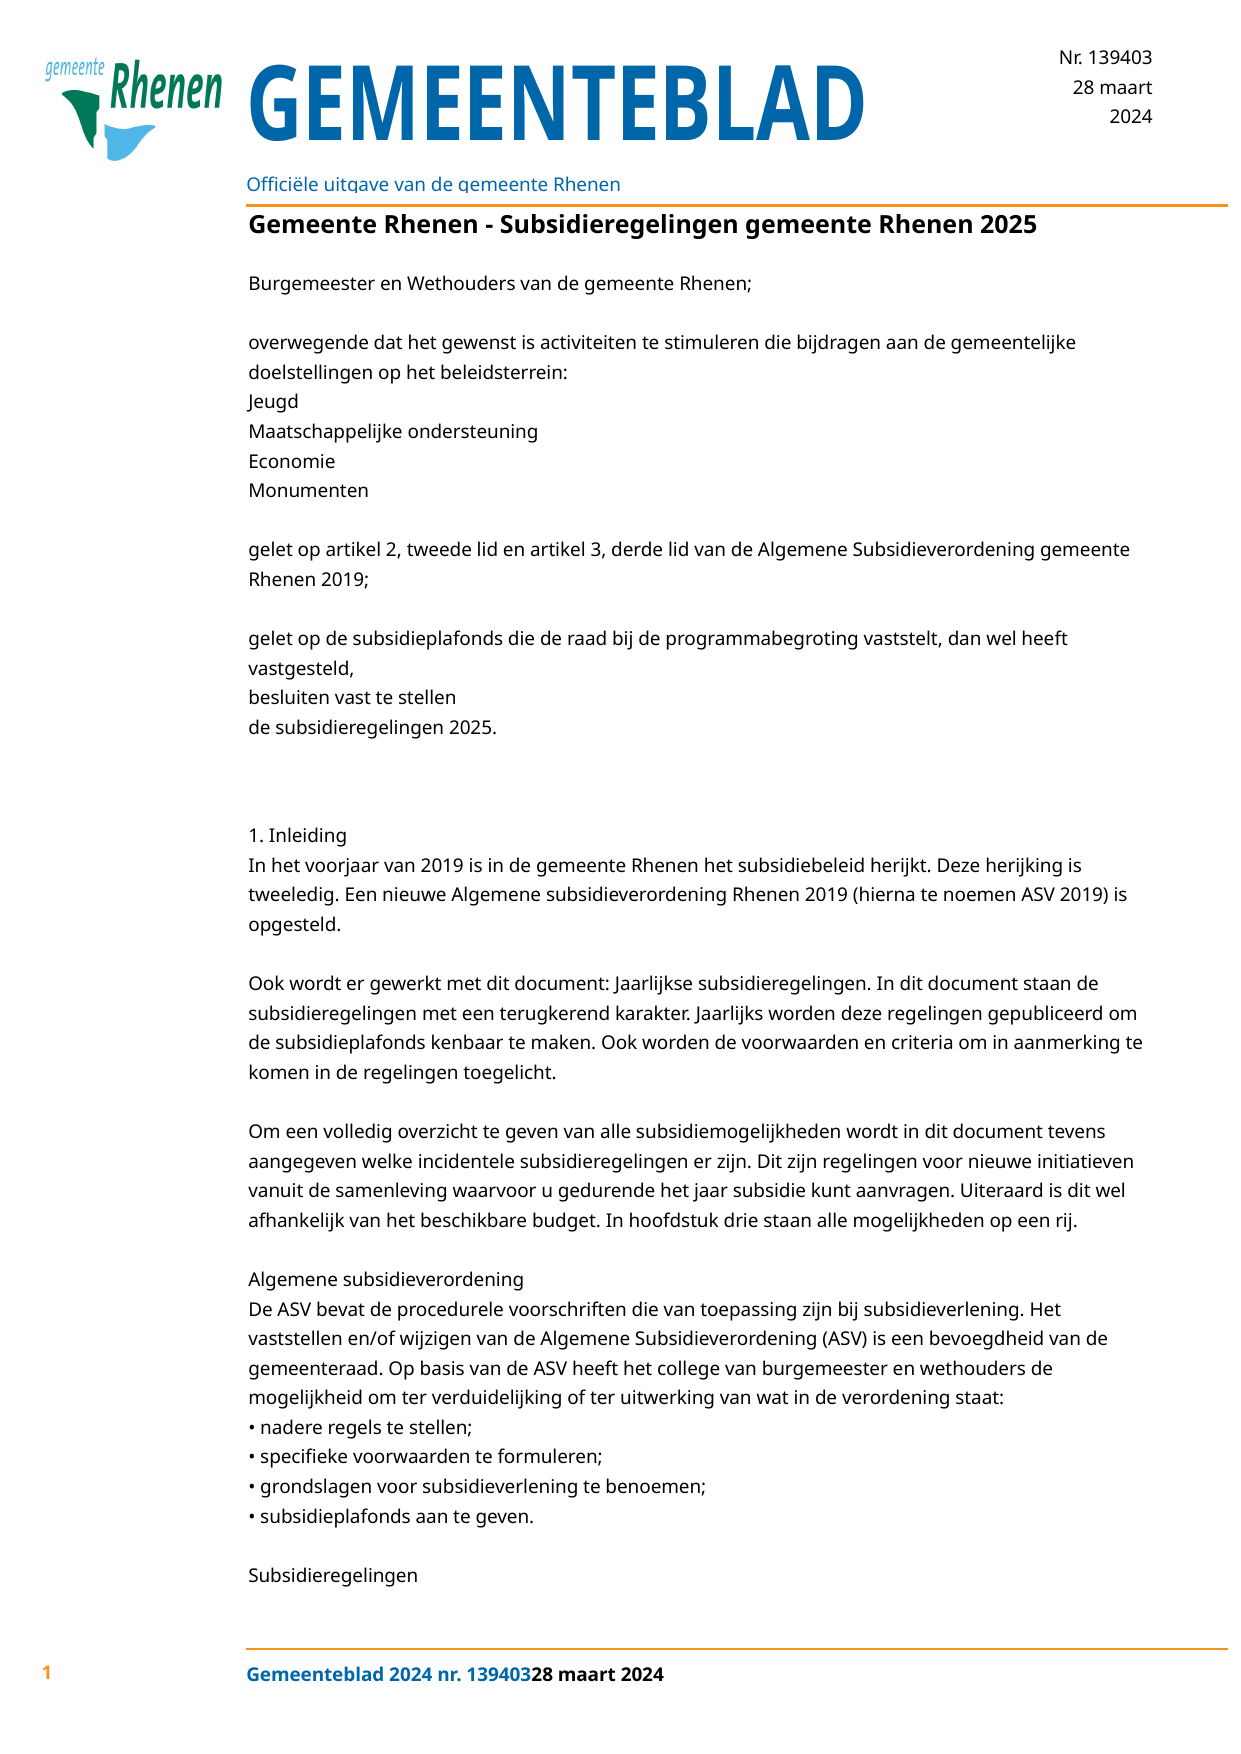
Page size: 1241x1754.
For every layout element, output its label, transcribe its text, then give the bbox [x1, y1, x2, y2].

text Gemeente Rhenen - Subsidieregelingen gemeente Rhenen 2025 [248, 207, 1152, 241]
text overwegende dat het gewenst is activiteiten te stimuleren die bijdragen aan de gemeentelijke doelstellingen op het beleidsterrein: [248, 329, 1152, 385]
text • nadere regels te stellen; [248, 1414, 1152, 1440]
text Om een volledig overzicht te geven van alle subsidiemogelijkheden wordt in dit document tevens aangegeven welke incidentele subsidieregelingen er zijn. Dit zijn regelingen voor nieuwe initiatieven vanuit de samenleving waarvoor u gedurende het jaar subsidie kunt aanvragen. Uiteraard is dit wel afhankelijk van het beschikbare budget. In hoofdstuk drie staan alle mogelijkheden op een rij. [248, 1118, 1152, 1233]
text Burgemeester en Wethouders van de gemeente Rhenen; [248, 270, 1152, 296]
text • specifieke voorwaarden te formuleren; [248, 1444, 1152, 1469]
text Maatschappelijke ondersteuning [248, 418, 1152, 444]
text Monumenten [248, 477, 1152, 503]
text Subsidieregelingen [248, 1562, 1152, 1588]
text gelet op artikel 2, tweede lid en artikel 3, derde lid van de Algemene Subsidieverordening gemeente Rhenen 2019; [248, 537, 1152, 592]
text Algemene subsidieverordening [248, 1266, 1152, 1292]
text besluiten vast te stellen [248, 684, 1152, 710]
text Jeugd [248, 389, 1152, 414]
text In het voorjaar van 2019 is in de gemeente Rhenen het subsidiebeleid herijkt. Deze herijking is tweeledig. Een nieuwe Algemene subsidieverordening Rhenen 2019 (hierna te noemen ASV 2019) is opgesteld. [248, 852, 1152, 937]
text de subsidieregelingen 2025. [248, 714, 1152, 740]
text • subsidieplafonds aan te geven. [248, 1503, 1152, 1529]
text 1. Inleiding [248, 822, 1152, 848]
text De ASV bevat de procedurele voorschriften die van toepassing zijn bij subsidieverlening. Het vaststellen en/of wijzigen van de Algemene Subsidieverordening (ASV) is een bevoegdheid van de gemeenteraad. Op basis van de ASV heeft het college van burgemeester en wethouders de mogelijkheid om ter verduidelijking of ter uitwerking van wat in de verordening staat: [248, 1296, 1152, 1410]
text Ook wordt er gewerkt met dit document: Jaarlijkse subsidieregelingen. In dit document staan de subsidieregelingen met een terugkerend karakter. Jaarlijks worden deze regelingen gepubliceerd om de subsidieplafonds kenbaar te maken. Ook worden de voorwaarden en criteria om in aanmerking te komen in de regelingen toegelicht. [248, 970, 1152, 1085]
picture [41, 47, 231, 172]
text gelet op de subsidieplafonds die de raad bij de programmabegroting vaststelt, dan wel heeft vastgesteld, [248, 625, 1152, 681]
text • grondslagen voor subsidieverlening te benoemen; [248, 1473, 1152, 1499]
text Economie [248, 448, 1152, 473]
